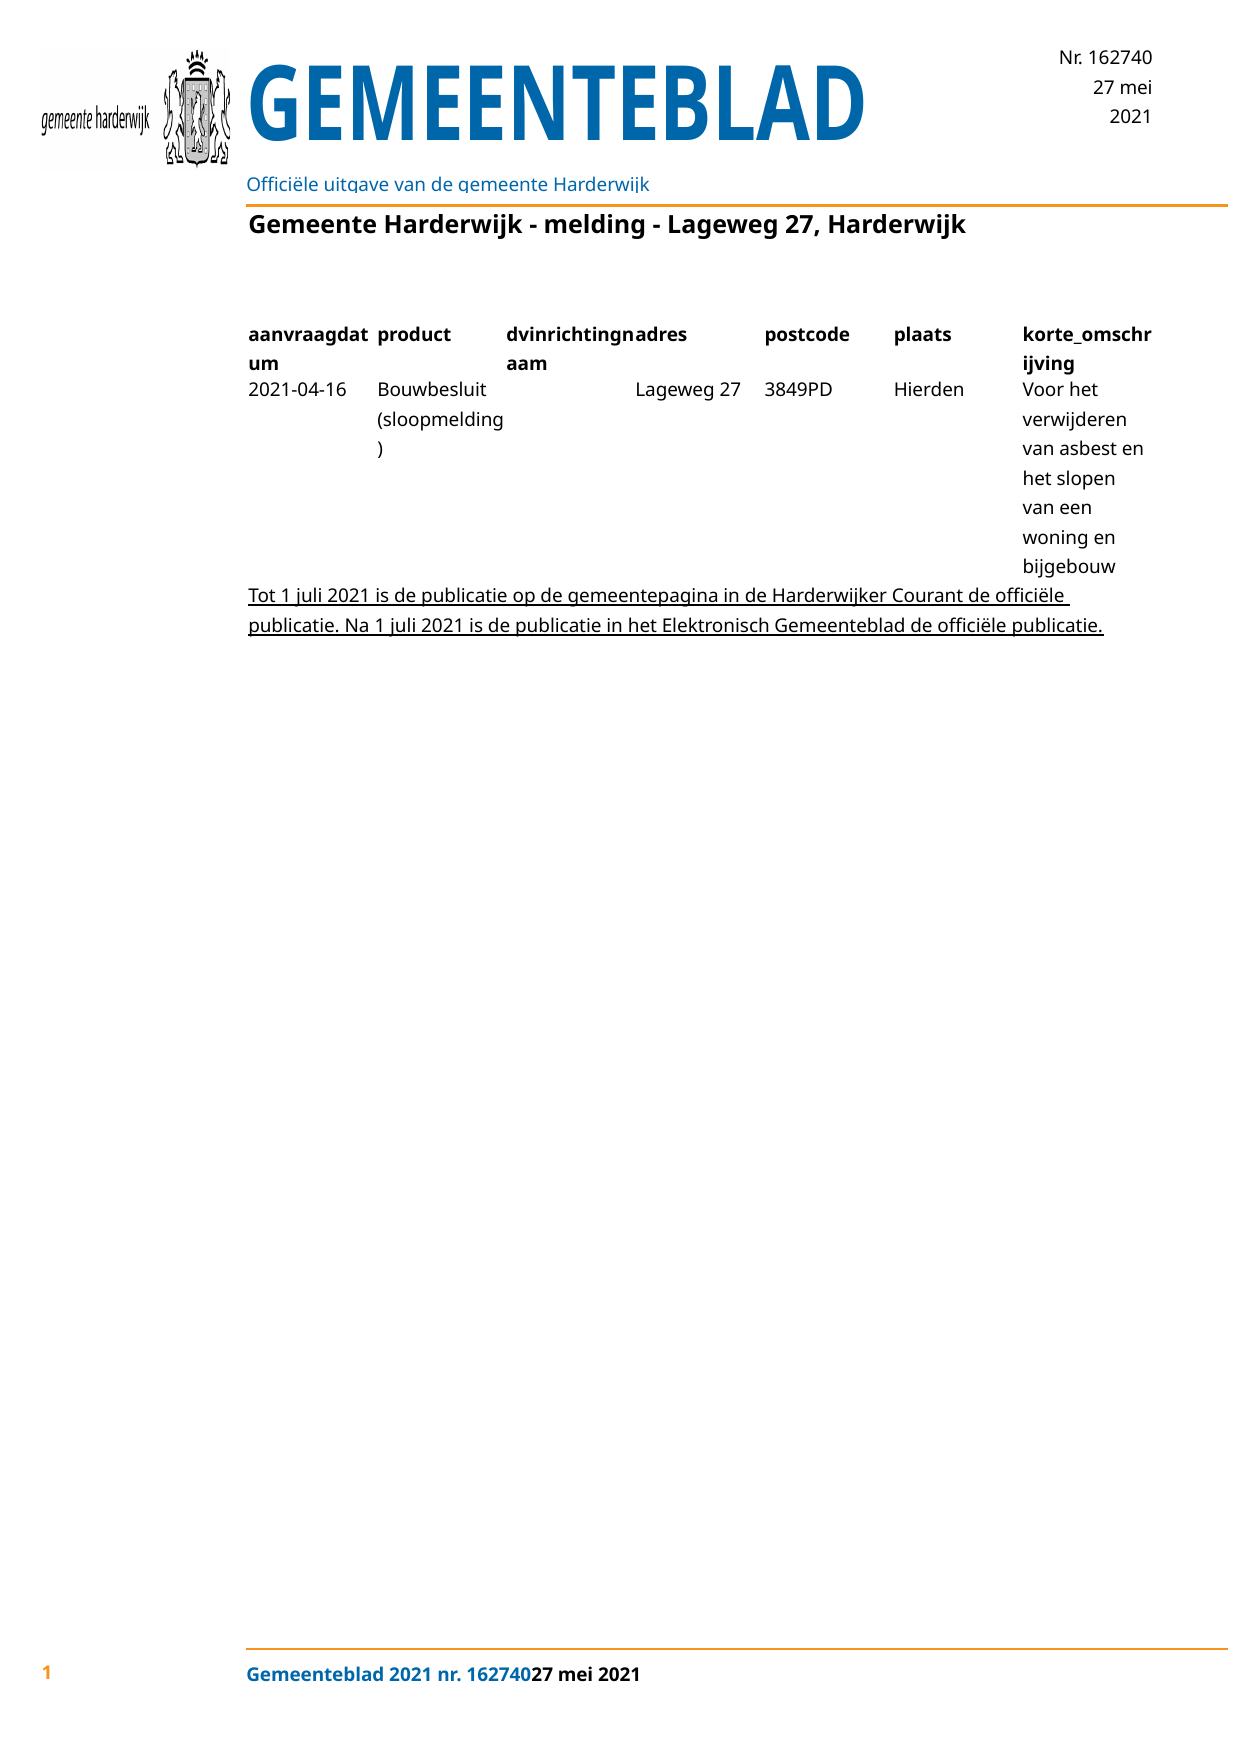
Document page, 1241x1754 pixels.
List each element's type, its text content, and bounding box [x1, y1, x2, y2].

text Tot 1 juli 2021 is de publicatie op de gemeentepagina in de Harderwijker Courant de officiële publicatie. Na 1 juli 2021 is de publicatie in het Elektronisch Gemeenteblad de officiële publicatie. [248, 583, 1152, 638]
table_cell Lageweg 27 [635, 376, 764, 579]
table_header dvinrichtingnaam [506, 321, 635, 376]
table_cell 3849PD [764, 376, 893, 579]
table_header aanvraagdatum [248, 321, 377, 376]
table_cell [506, 376, 635, 579]
picture [41, 47, 231, 172]
table_cell Hierden [894, 376, 1022, 579]
table_header product [377, 321, 506, 376]
table_header postcode [764, 321, 893, 376]
table_header korte_omschrijving [1023, 321, 1152, 376]
table_cell Bouwbesluit (sloopmelding) [377, 376, 506, 579]
table_header plaats [894, 321, 1022, 376]
text Gemeente Harderwijk - melding - Lageweg 27, Harderwijk [248, 207, 1152, 241]
table_cell 2021-04-16 [248, 376, 377, 579]
table_cell Voor het verwijderen van asbest en het slopen van een woning en bijgebouw [1023, 376, 1152, 579]
table_header adres [635, 321, 764, 376]
